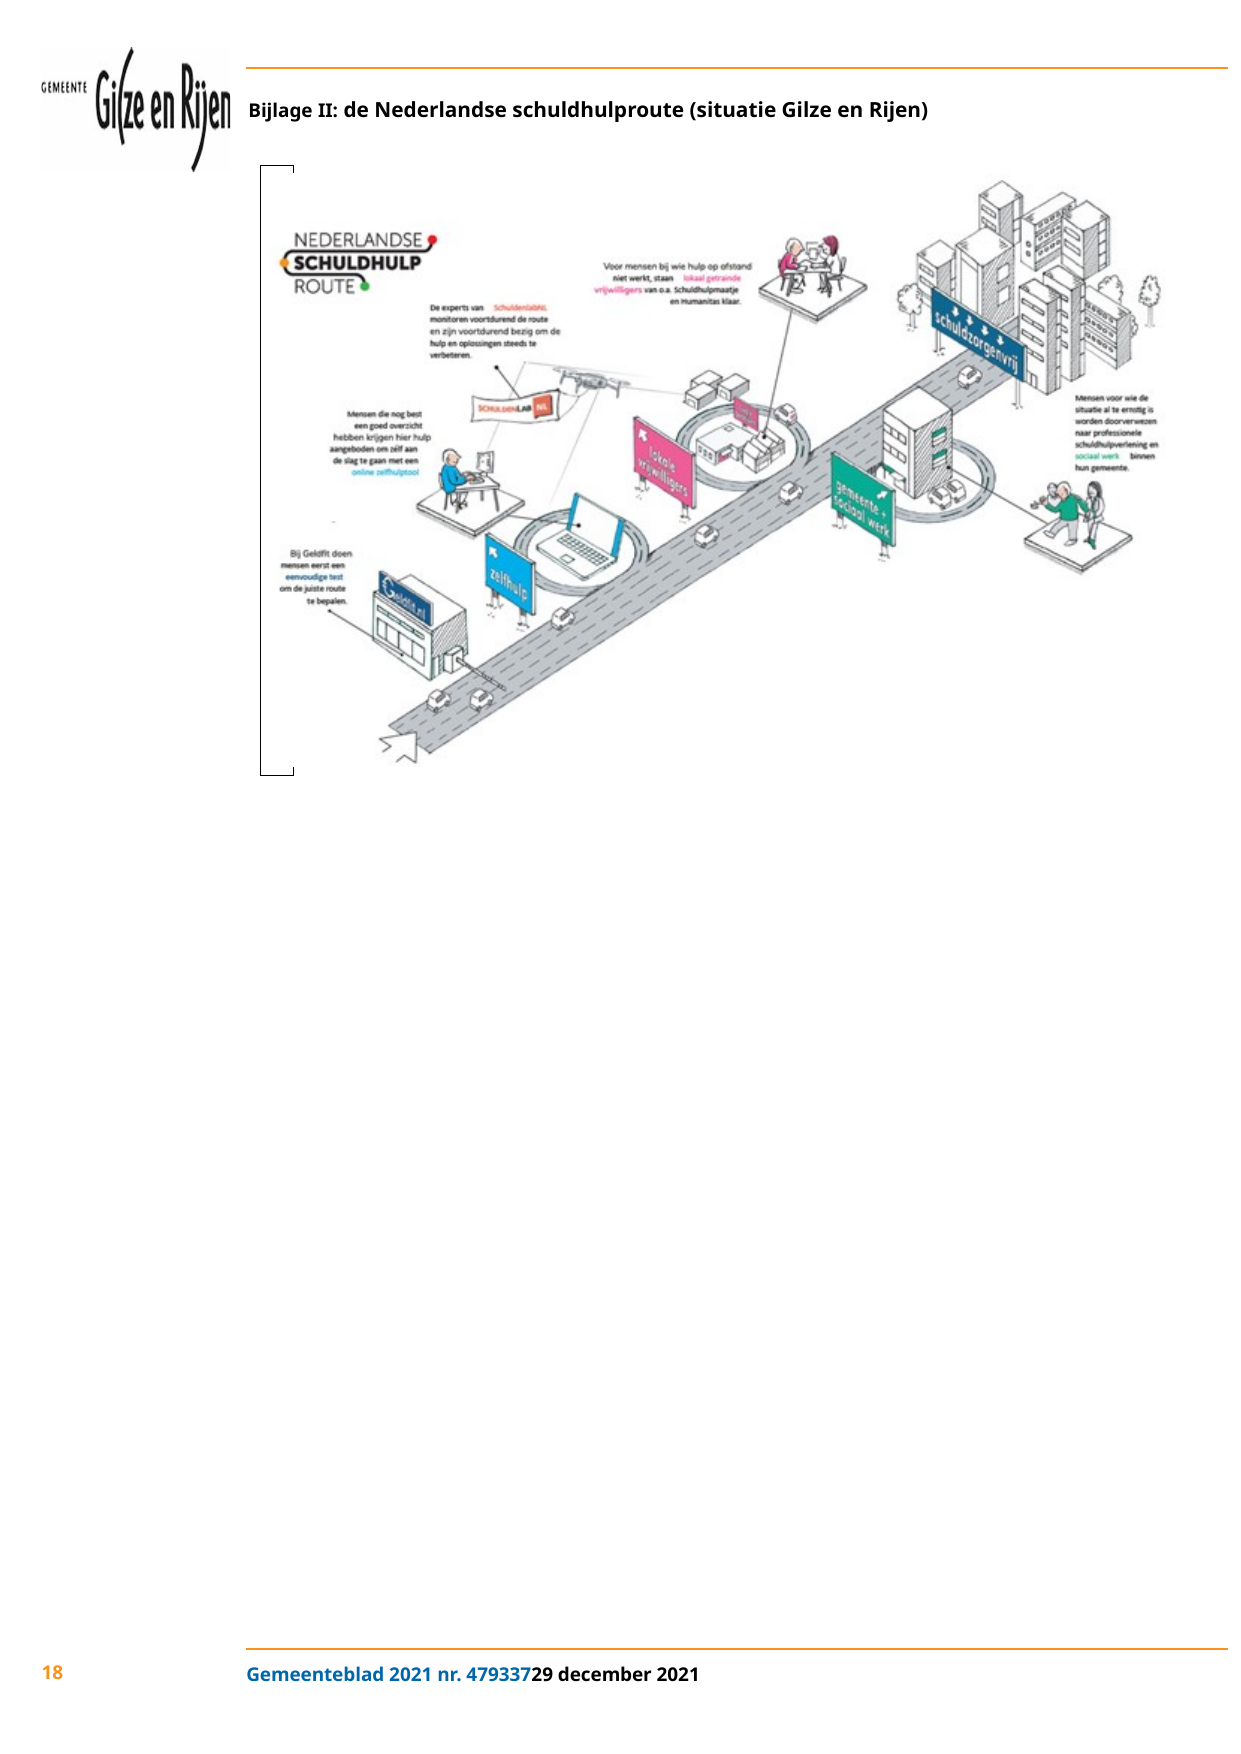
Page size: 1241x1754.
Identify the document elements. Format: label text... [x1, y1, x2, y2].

picture [268, 173, 1173, 767]
text Bijlage II: de Nederlandse schuldhulproute (situatie Gilze en Rijen) [248, 95, 1152, 123]
picture [41, 47, 231, 172]
